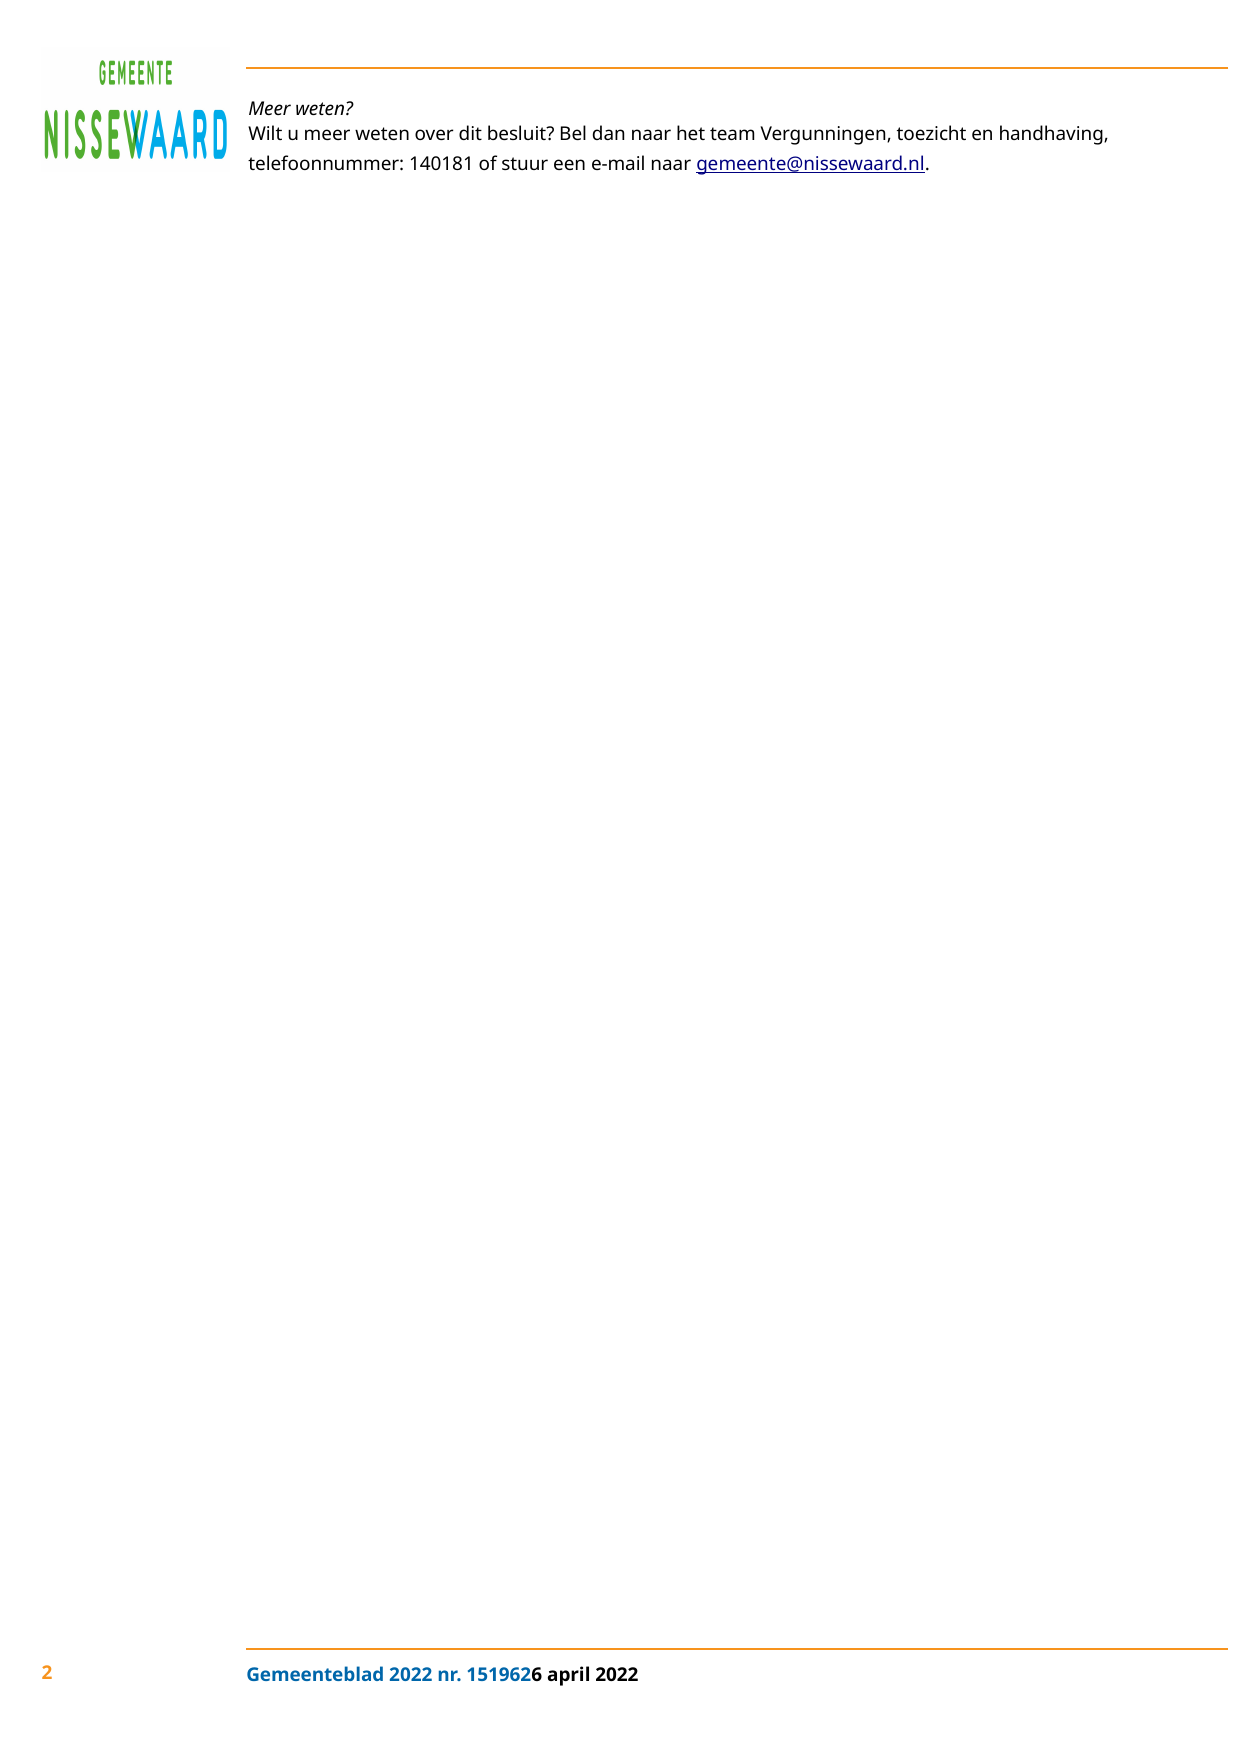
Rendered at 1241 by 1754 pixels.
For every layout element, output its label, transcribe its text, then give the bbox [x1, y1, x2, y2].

text Meer weten? [248, 95, 1152, 121]
text Wilt u meer weten over dit besluit? Bel dan naar het team Vergunningen, toezicht en handhaving, telefoonnummer: 140181 of stuur een e-mail naar gemeente@nissewaard.nl. [248, 121, 1152, 176]
picture [41, 47, 231, 172]
